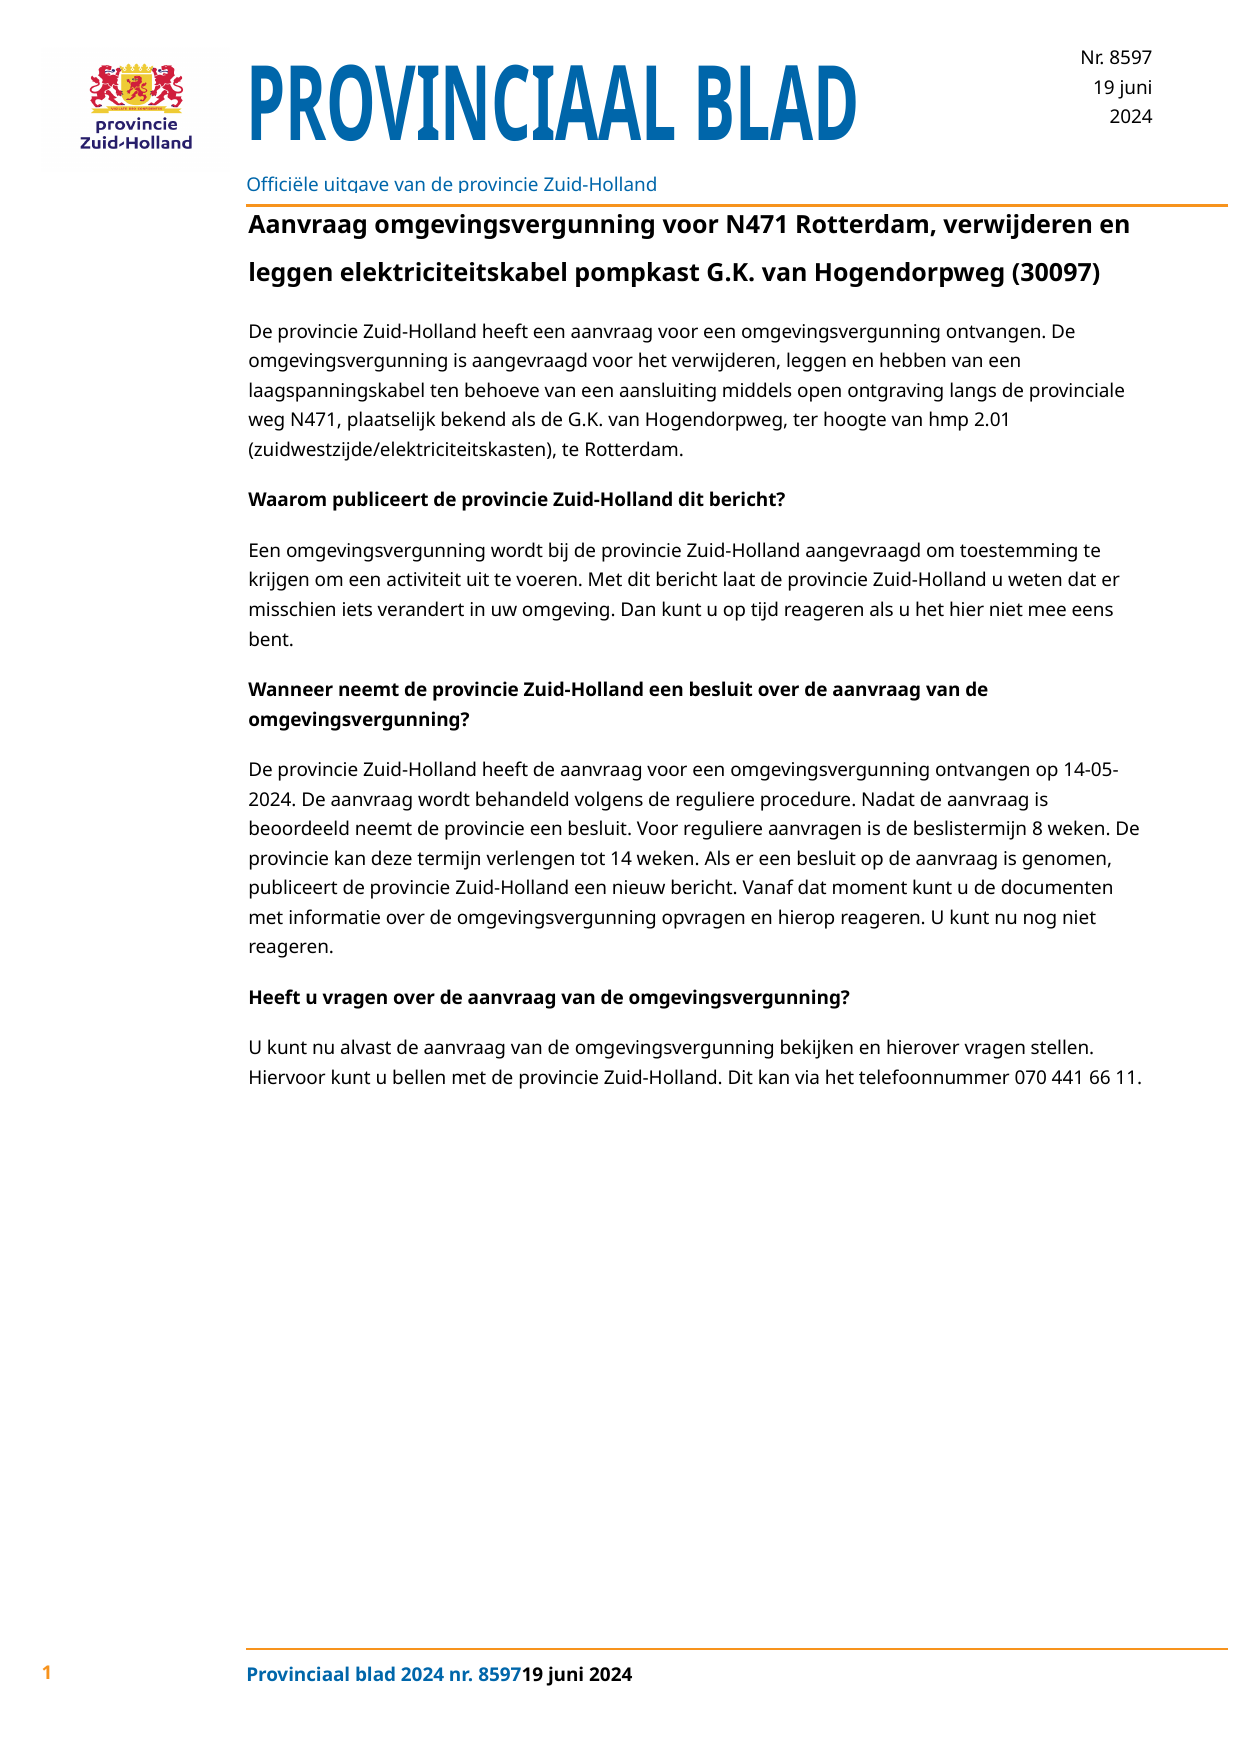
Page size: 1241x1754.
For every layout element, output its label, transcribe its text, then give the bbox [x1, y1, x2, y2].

picture [41, 47, 231, 172]
text De provincie Zuid-Holland heeft een aanvraag voor een omgevingsvergunning ontvangen. De omgevingsvergunning is aangevraagd voor het verwijderen, leggen en hebben van een laagspanningskabel ten behoeve van een aansluiting middels open ontgraving langs de provinciale weg N471, plaatselijk bekend als de G.K. van Hogendorpweg, ter hoogte van hmp 2.01 (zuidwestzijde/elektriciteitskasten), te Rotterdam. [248, 318, 1152, 462]
text Heeft u vragen over de aanvraag van de omgevingsvergunning? [248, 984, 1152, 1010]
text Wanneer neemt de provincie Zuid-Holland een besluit over de aanvraag van de omgevingsvergunning? [248, 676, 1152, 732]
text De provincie Zuid-Holland heeft de aanvraag voor een omgevingsvergunning ontvangen op 14-05-2024. De aanvraag wordt behandeld volgens de reguliere procedure. Nadat de aanvraag is beoordeeld neemt de provincie een besluit. Voor reguliere aanvragen is de beslistermijn 8 weken. De provincie kan deze termijn verlengen tot 14 weken. Als er een besluit op de aanvraag is genomen, publiceert de provincie Zuid-Holland een nieuw bericht. Vanaf dat moment kunt u de documenten met informatie over de omgevingsvergunning opvragen en hierop reageren. U kunt nu nog niet reageren. [248, 756, 1152, 959]
text Een omgevingsvergunning wordt bij de provincie Zuid-Holland aangevraagd om toestemming te krijgen om een activiteit uit te voeren. Met dit bericht laat de provincie Zuid-Holland u weten dat er misschien iets verandert in uw omgeving. Dan kunt u op tijd reageren als u het hier niet mee eens bent. [248, 537, 1152, 652]
text U kunt nu alvast de aanvraag van de omgevingsvergunning bekijken en hierover vragen stellen. Hiervoor kunt u bellen met de provincie Zuid-Holland. Dit kan via het telefoonnummer 070 441 66 11. [248, 1034, 1152, 1090]
text Aanvraag omgevingsvergunning voor N471 Rotterdam, verwijderen en leggen elektriciteitskabel pompkast G.K. van Hogendorpweg (30097) [248, 207, 1152, 288]
text Waarom publiceert de provincie Zuid-Holland dit bericht? [248, 487, 1152, 512]
